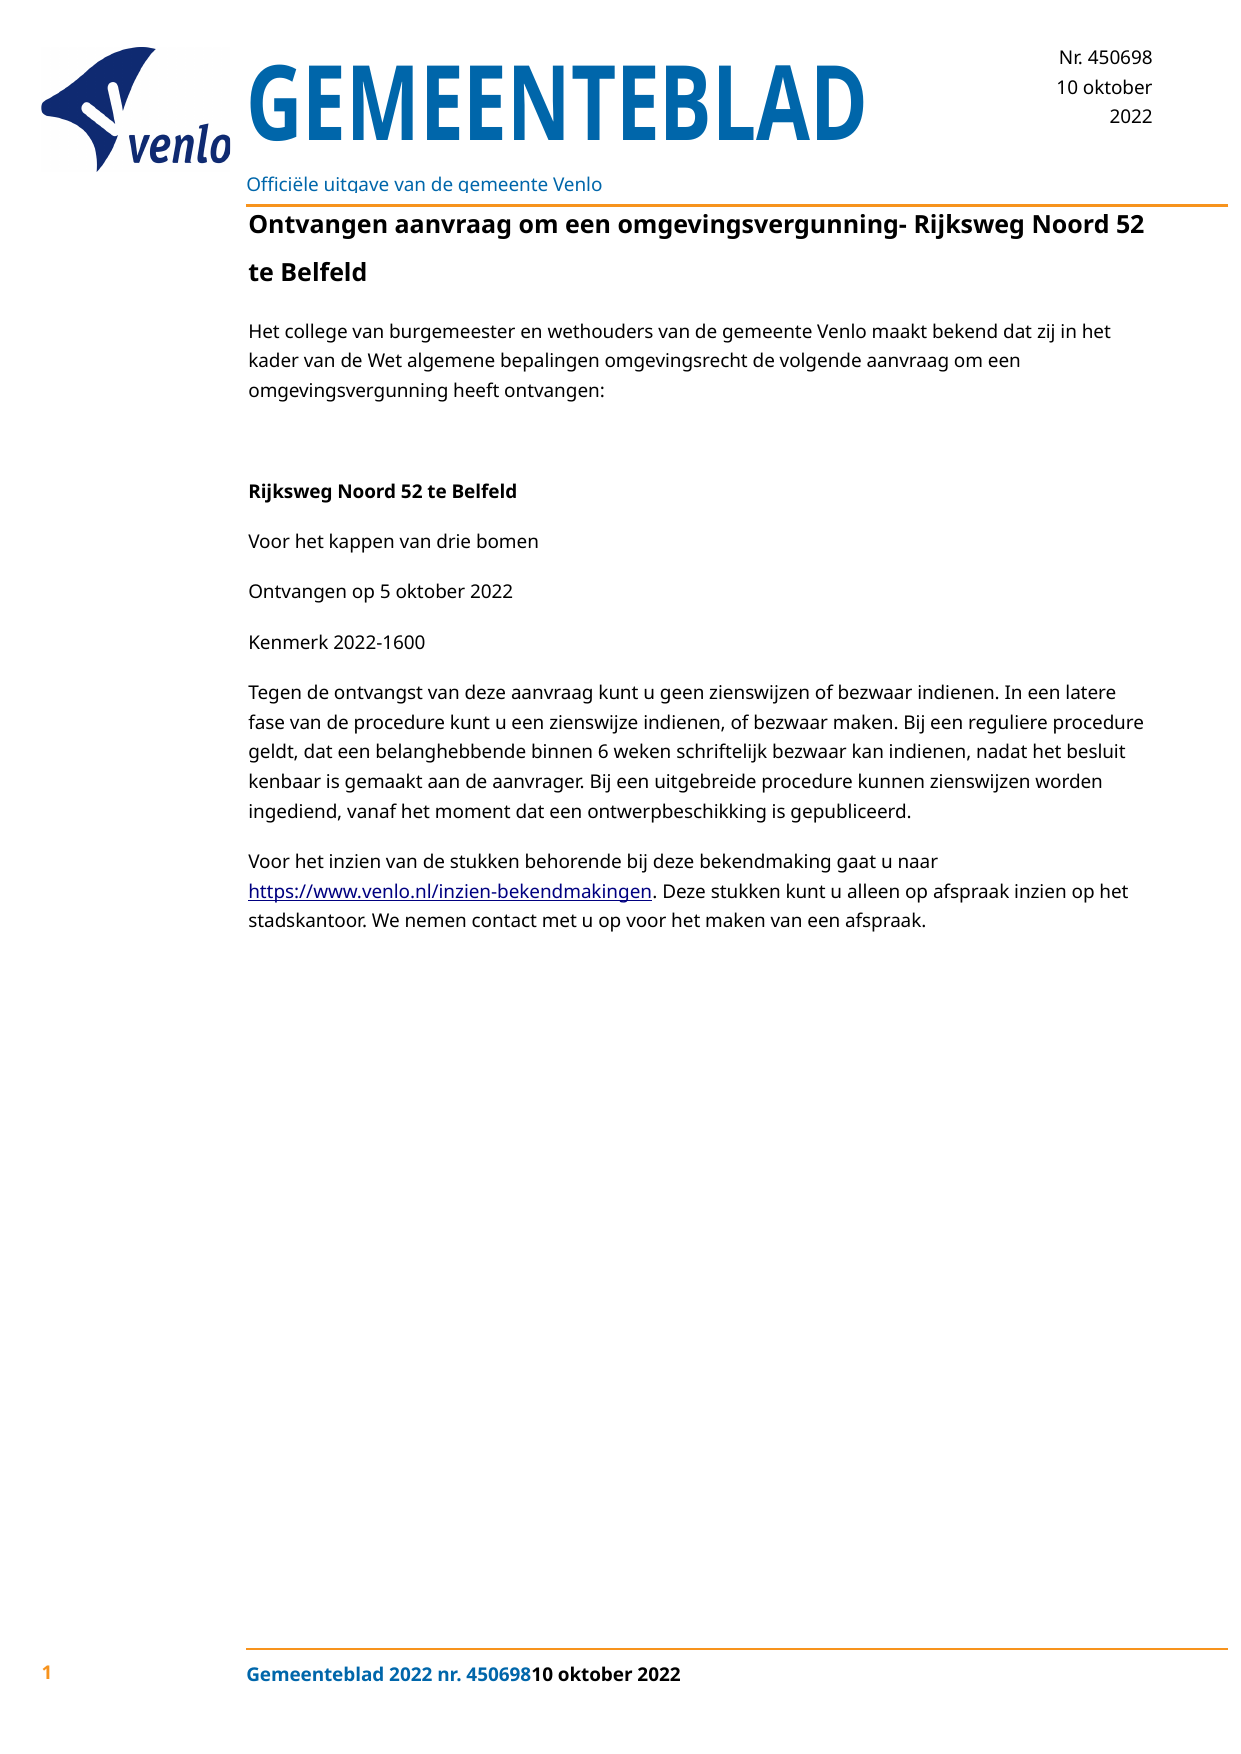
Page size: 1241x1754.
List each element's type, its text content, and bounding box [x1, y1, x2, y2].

text Voor het inzien van de stukken behorende bij deze bekendmaking gaat u naar https://www.venlo.nl/inzien-bekendmakingen. Deze stukken kunt u alleen op afspraak inzien op het stadskantoor. We nemen contact met u op voor het maken van een afspraak. [248, 848, 1152, 933]
text Tegen de ontvangst van deze aanvraag kunt u geen zienswijzen of bezwaar indienen. In een latere fase van de procedure kunt u een zienswijze indienen, of bezwaar maken. Bij een reguliere procedure geldt, dat een belanghebbende binnen 6 weken schriftelijk bezwaar kan indienen, nadat het besluit kenbaar is gemaakt aan de aanvrager. Bij een uitgebreide procedure kunnen zienswijzen worden ingediend, vanaf het moment dat een ontwerpbeschikking is gepubliceerd. [248, 679, 1152, 824]
text Het college van burgemeester en wethouders van de gemeente Venlo maakt bekend dat zij in het kader van de Wet algemene bepalingen omgevingsrecht de volgende aanvraag om een omgevingsvergunning heeft ontvangen: [248, 318, 1152, 403]
text Ontvangen op 5 oktober 2022 [248, 579, 1152, 604]
picture [41, 47, 231, 172]
text Kenmerk 2022-1600 [248, 629, 1152, 655]
text Voor het kappen van drie bomen [248, 528, 1152, 554]
text Rijksweg Noord 52 te Belfeld [248, 478, 1152, 504]
text Ontvangen aanvraag om een omgevingsvergunning- Rijksweg Noord 52 te Belfeld [248, 207, 1152, 288]
